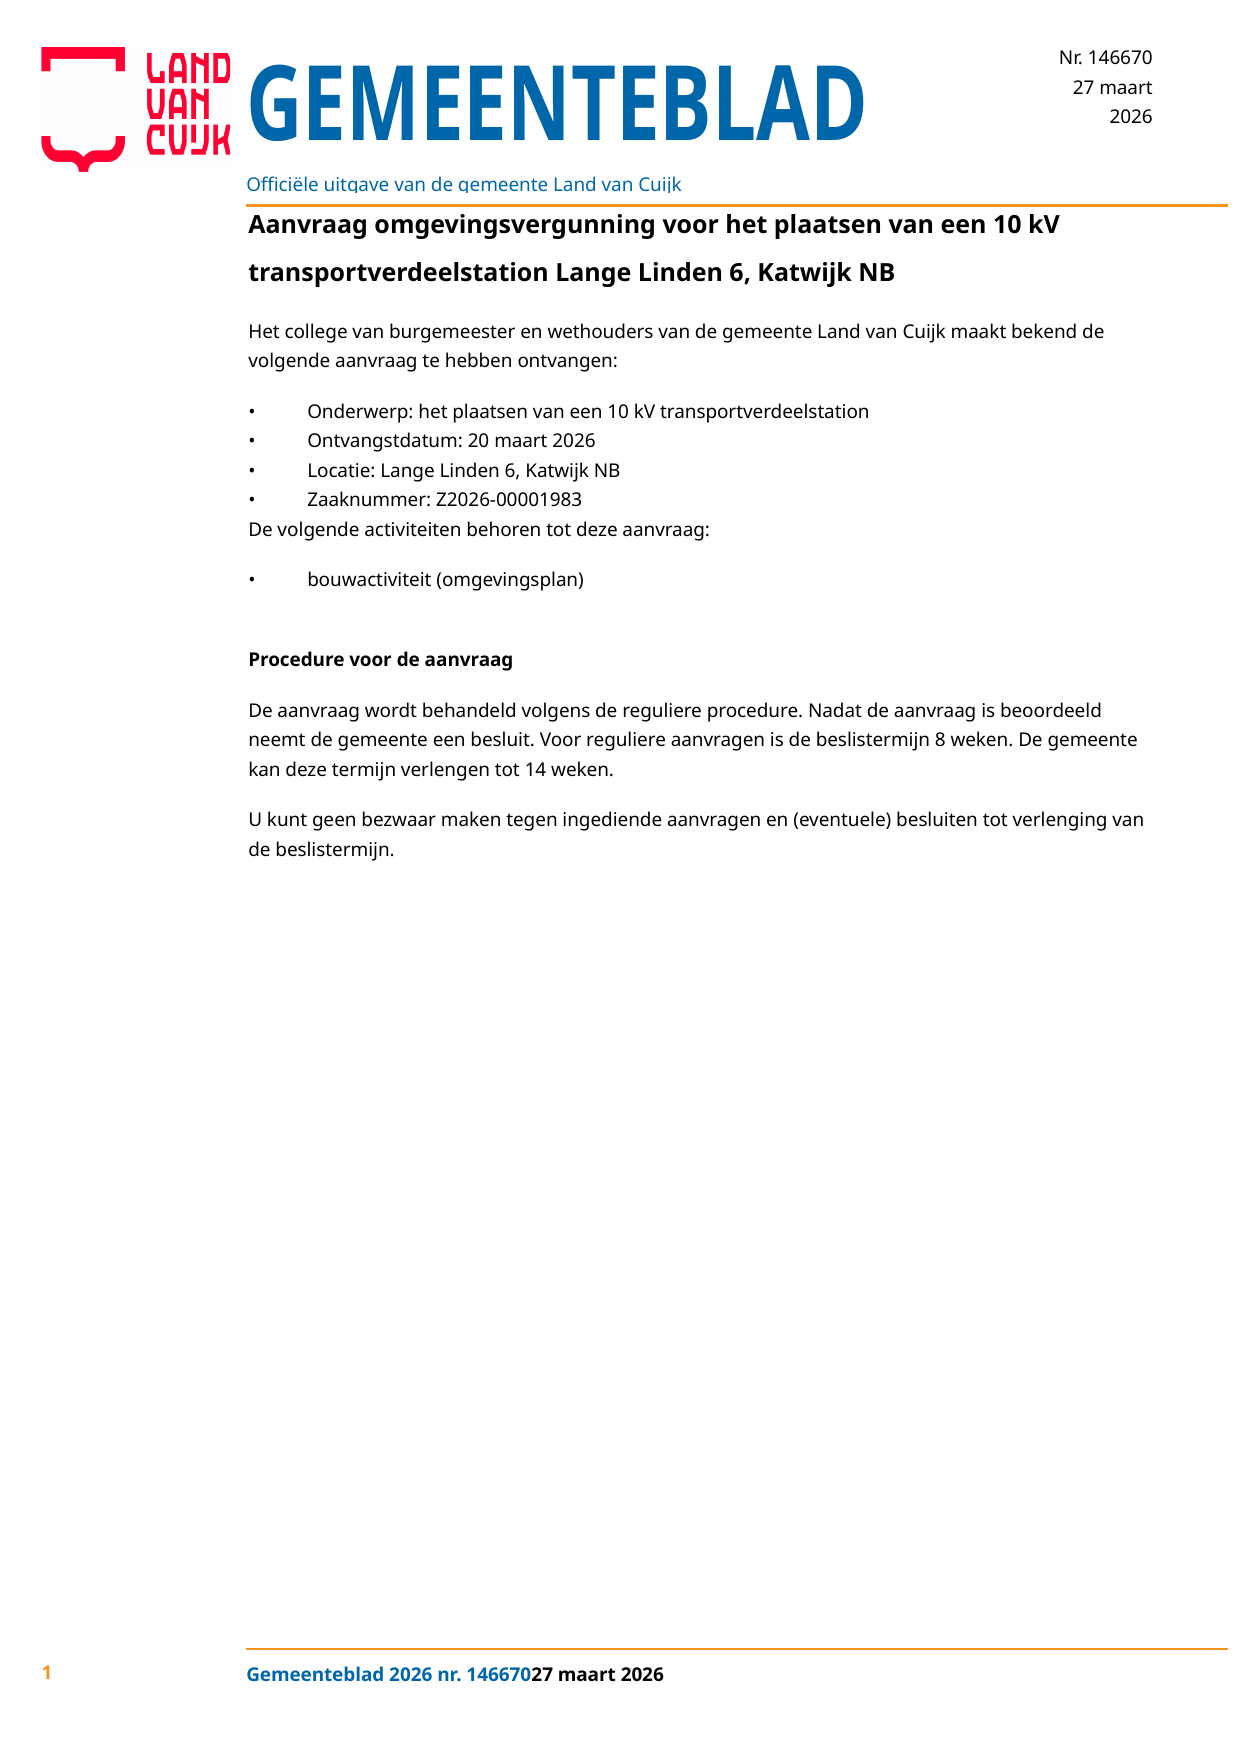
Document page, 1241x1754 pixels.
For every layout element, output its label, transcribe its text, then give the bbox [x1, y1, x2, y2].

text De volgende activiteiten behoren tot deze aanvraag: [248, 516, 1152, 542]
list Ontvangstdatum: 20 maart 2026 [248, 427, 1152, 453]
list Onderwerp: het plaatsen van een 10 kV transportverdeelstation [248, 398, 1152, 424]
text U kunt geen bezwaar maken tegen ingediende aanvragen en (eventuele) besluiten tot verlenging van de beslistermijn. [248, 807, 1152, 862]
text Procedure voor de aanvraag [248, 647, 1152, 672]
list Locatie: Lange Linden 6, Katwijk NB [248, 457, 1152, 483]
text Aanvraag omgevingsvergunning voor het plaatsen van een 10 kV transportverdeelstation Lange Linden 6, Katwijk NB [248, 207, 1152, 288]
picture [41, 47, 231, 172]
text Het college van burgemeester en wethouders van de gemeente Land van Cuijk maakt bekend de volgende aanvraag te hebben ontvangen: [248, 318, 1152, 373]
text De aanvraag wordt behandeld volgens de reguliere procedure. Nadat de aanvraag is beoordeeld neemt de gemeente een besluit. Voor reguliere aanvragen is de beslistermijn 8 weken. De gemeente kan deze termijn verlengen tot 14 weken. [248, 697, 1152, 782]
list bouwactiviteit (omgevingsplan) [248, 567, 1152, 592]
list Zaaknummer: Z2026-00001983 [248, 487, 1152, 512]
